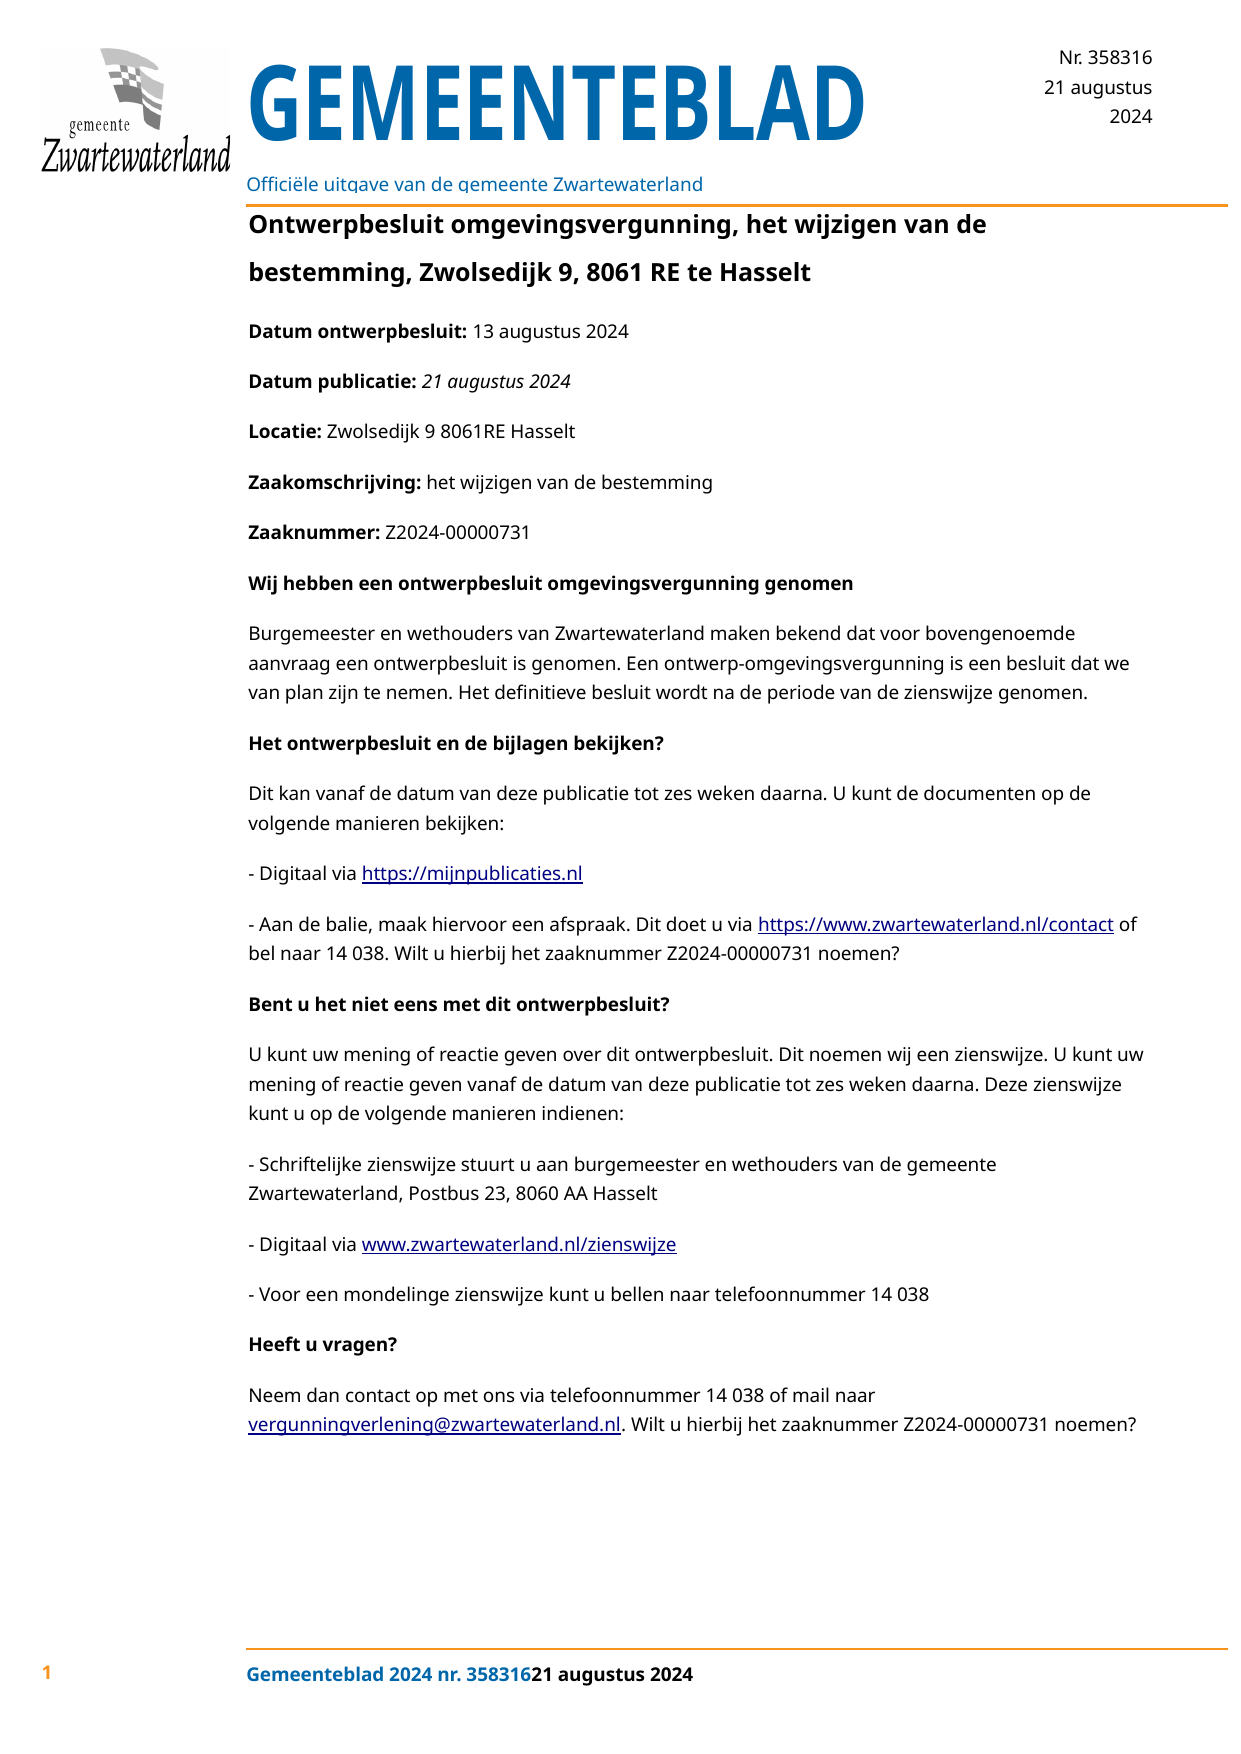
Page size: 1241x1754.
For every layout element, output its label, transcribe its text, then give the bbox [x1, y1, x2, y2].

text Burgemeester en wethouders van Zwartewaterland maken bekend dat voor bovengenoemde aanvraag een ontwerpbesluit is genomen. Een ontwerp-omgevingsvergunning is een besluit dat we van plan zijn te nemen. Het definitieve besluit wordt na de periode van de zienswijze genomen. [248, 620, 1152, 705]
text U kunt uw mening of reactie geven over dit ontwerpbesluit. Dit noemen wij een zienswijze. U kunt uw mening of reactie geven vanaf de datum van deze publicatie tot zes weken daarna. Deze zienswijze kunt u op de volgende manieren indienen: [248, 1041, 1152, 1126]
text Dit kan vanaf de datum van deze publicatie tot zes weken daarna. U kunt de documenten op de volgende manieren bekijken: [248, 780, 1152, 836]
text - Digitaal via https://mijnpublicaties.nl [248, 860, 1152, 886]
text Zaakomschrijving: het wijzigen van de bestemming [248, 469, 1152, 495]
text Locatie: Zwolsedijk 9 8061RE Hasselt [248, 419, 1152, 444]
text Bent u het niet eens met dit ontwerpbesluit? [248, 991, 1152, 1017]
text Wij hebben een ontwerpbesluit omgevingsvergunning genomen [248, 570, 1152, 596]
text Ontwerpbesluit omgevingsvergunning, het wijzigen van de bestemming, Zwolsedijk 9, 8061 RE te Hasselt [248, 207, 1152, 288]
text - Digitaal via www.zwartewaterland.nl/zienswijze [248, 1231, 1152, 1257]
text Heeft u vragen? [248, 1332, 1152, 1357]
picture [41, 47, 231, 172]
text - Voor een mondelinge zienswijze kunt u bellen naar telefoonnummer 14 038 [248, 1281, 1152, 1307]
text Datum ontwerpbesluit: 13 augustus 2024 [248, 318, 1152, 344]
text Het ontwerpbesluit en de bijlagen bekijken? [248, 730, 1152, 756]
text Datum publicatie: 21 augustus 2024 [248, 368, 1152, 394]
text Neem dan contact op met ons via telefoonnummer 14 038 of mail naar vergunningverlening@zwartewaterland.nl. Wilt u hierbij het zaaknummer Z2024-00000731 noemen? [248, 1382, 1152, 1437]
text - Aan de balie, maak hiervoor een afspraak. Dit doet u via https://www.zwartewaterland.nl/contact of bel naar 14 038. Wilt u hierbij het zaaknummer Z2024-00000731 noemen? [248, 911, 1152, 966]
text - Schriftelijke zienswijze stuurt u aan burgemeester en wethouders van de gemeente Zwartewaterland, Postbus 23, 8060 AA Hasselt [248, 1151, 1152, 1206]
text Zaaknummer: Z2024-00000731 [248, 519, 1152, 545]
